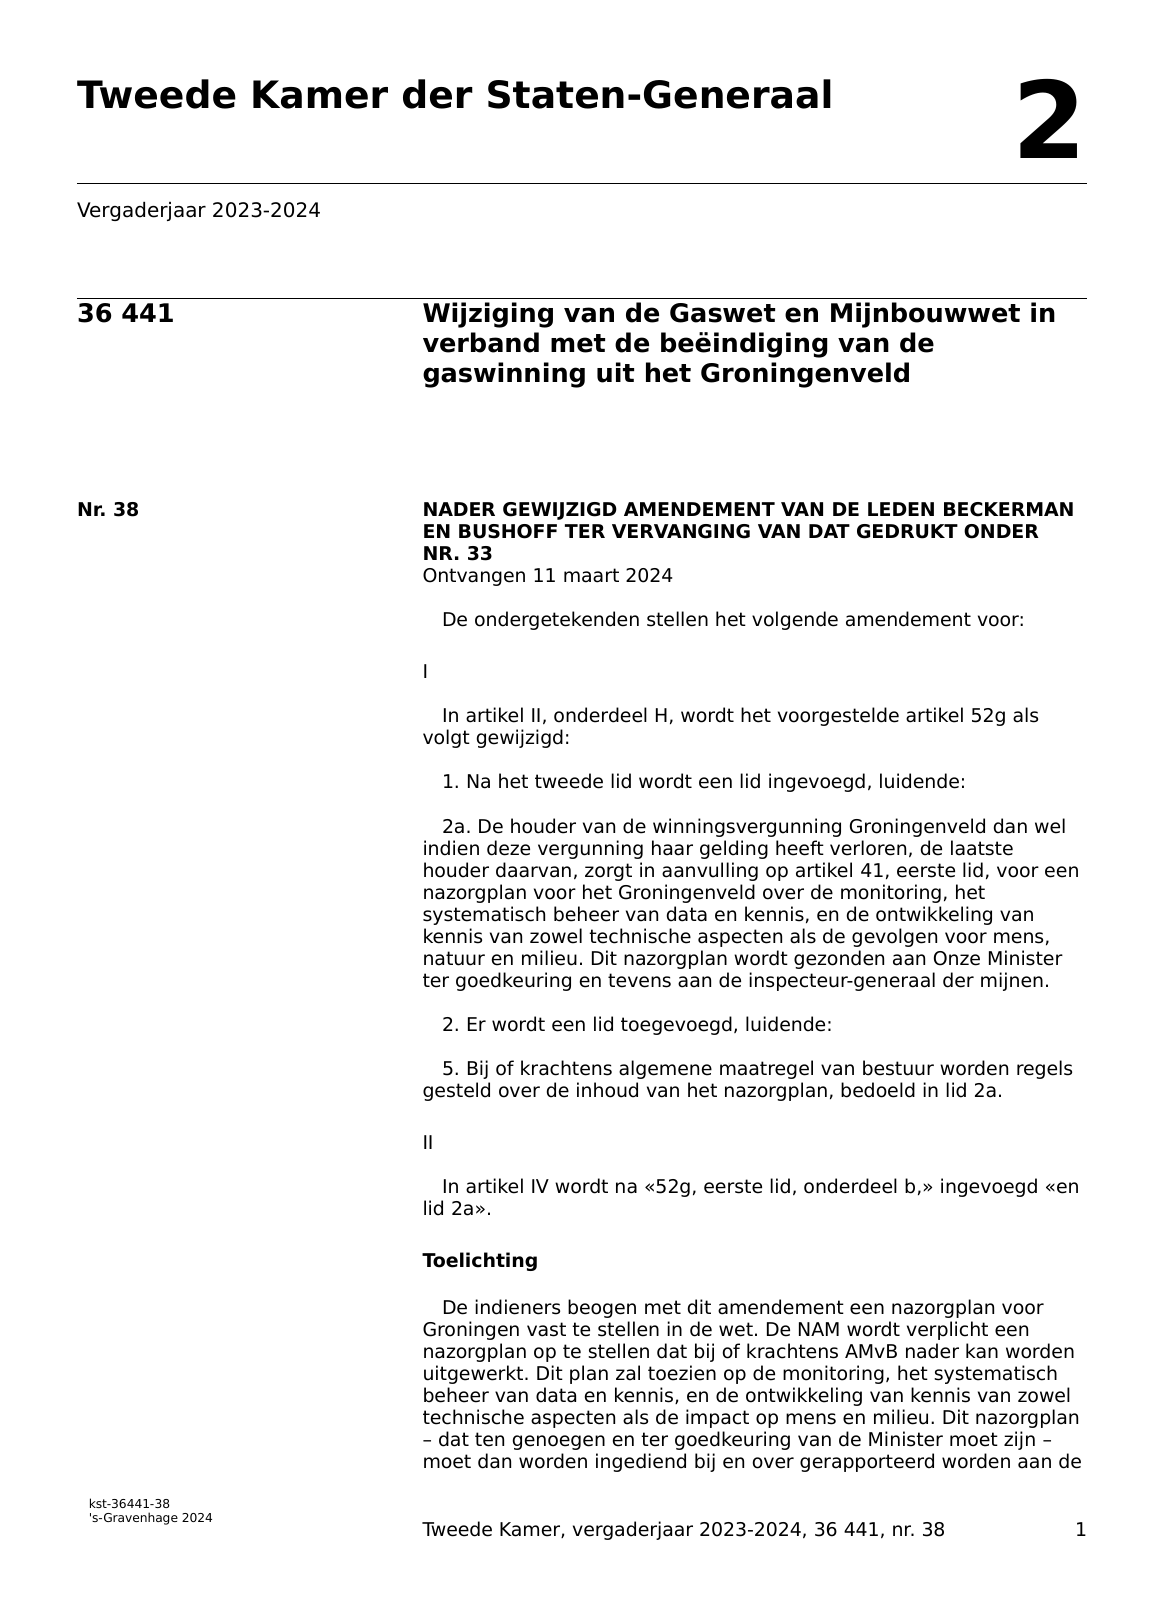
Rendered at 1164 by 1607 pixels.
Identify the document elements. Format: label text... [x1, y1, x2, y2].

subtitle Nr. 38 NADER GEWIJZIGD AMENDEMENT VAN DE LEDEN BECKERMAN EN BUSHOFF TER VERVANGING VAN DAT GEDRUKT ONDER NR. 33 [77, 499, 1087, 565]
text 's-Gravenhage 2024 [88, 1511, 323, 1525]
text In artikel II, onderdeel H, wordt het voorgestelde artikel 52g als volgt gewijzigd: [422, 705, 1087, 749]
subtitle Toelichting [422, 1250, 1087, 1272]
text In artikel IV wordt na «52g, eerste lid, onderdeel b,» ingevoegd «en lid 2a». [422, 1176, 1087, 1220]
table_cell Vergaderjaar 2023-2024 [77, 184, 1087, 298]
text 2. Er wordt een lid toegevoegd, luidende: [422, 1014, 1087, 1036]
text 5. Bij of krachtens algemene maatregel van bestuur worden regels gesteld over de inhoud van het nazorgplan, bedoeld in lid 2a. [422, 1058, 1087, 1102]
table_header Tweede Kamer der Staten-Generaal [77, 59, 886, 183]
text kst-36441-38 [88, 1497, 323, 1511]
table_header 2 [886, 59, 1087, 183]
subtitle 36 441 Wijziging van de Gaswet en Mijnbouwwet in verband met de beëindiging van de gaswinning uit het Groningenveld [77, 299, 1087, 388]
subtitle I [422, 661, 1087, 683]
text De ondergetekenden stellen het volgende amendement voor: [422, 609, 1087, 631]
text Ontvangen 11 maart 2024 [422, 565, 1087, 587]
text 1. Na het tweede lid wordt een lid ingevoegd, luidende: [422, 771, 1087, 793]
text 2a. De houder van de winningsvergunning Groningenveld dan wel indien deze vergunning haar gelding heeft verloren, de laatste houder daarvan, zorgt in aanvulling op artikel 41, eerste lid, voor een nazorgplan voor het Groningenveld over de monitoring, het systematisch beheer van data en kennis, en de ontwikkeling van kennis van zowel technische aspecten als de gevolgen voor mens, natuur en milieu. Dit nazorgplan wordt gezonden aan Onze Minister ter goedkeuring en tevens aan de inspecteur-generaal der mijnen. [422, 816, 1087, 991]
text De indieners beogen met dit amendement een nazorgplan voor Groningen vast te stellen in de wet. De NAM wordt verplicht een nazorgplan op te stellen dat bij of krachtens AMvB nader kan worden uitgewerkt. Dit plan zal toezien op de monitoring, het systematisch beheer van data en kennis, en de ontwikkeling van kennis van zowel technische aspecten als de impact op mens en milieu. Dit nazorgplan – dat ten genoegen en ter goedkeuring van de Minister moet zijn – moet dan worden ingediend bij en over gerapporteerd worden aan de [422, 1297, 1087, 1473]
subtitle II [422, 1132, 1087, 1154]
